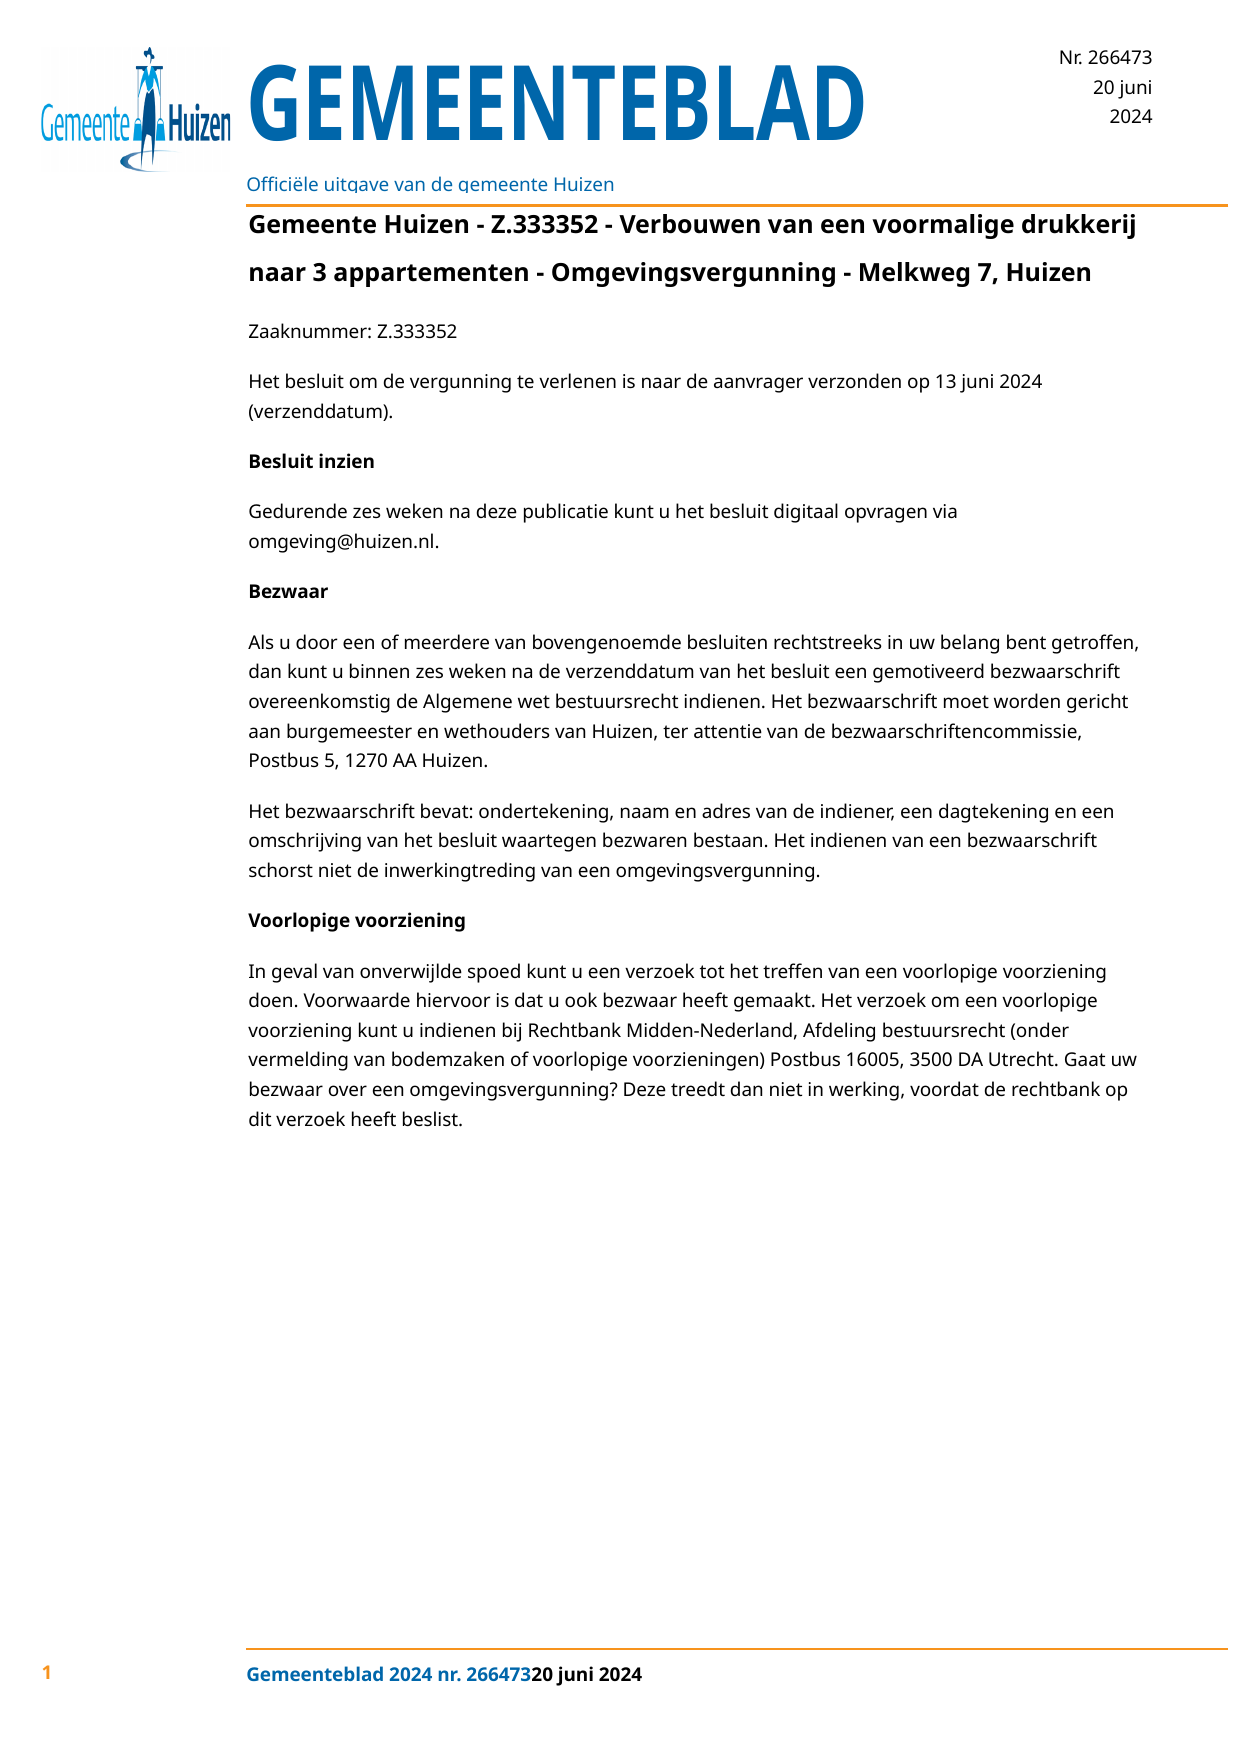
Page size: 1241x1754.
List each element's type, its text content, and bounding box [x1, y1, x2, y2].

text Het besluit om de vergunning te verlenen is naar de aanvrager verzonden op 13 juni 2024 (verzenddatum). [248, 368, 1152, 424]
text In geval van onverwijlde spoed kunt u een verzoek tot het treffen van een voorlopige voorziening doen. Voorwaarde hiervoor is dat u ook bezwaar heeft gemaakt. Het verzoek om een voorlopige voorziening kunt u indienen bij Rechtbank Midden-Nederland, Afdeling bestuursrecht (onder vermelding van bodemzaken of voorlopige voorzieningen) Postbus 16005, 3500 DA Utrecht. Gaat uw bezwaar over een omgevingsvergunning? Deze treedt dan niet in werking, voordat de rechtbank op dit verzoek heeft beslist. [248, 958, 1152, 1132]
text Gedurende zes weken na deze publicatie kunt u het besluit digitaal opvragen via omgeving@huizen.nl. [248, 499, 1152, 554]
picture [41, 47, 231, 172]
text Voorlopige voorziening [248, 907, 1152, 933]
text Als u door een of meerdere van bovengenoemde besluiten rechtstreeks in uw belang bent getroffen, dan kunt u binnen zes weken na de verzenddatum van het besluit een gemotiveerd bezwaarschrift overeenkomstig de Algemene wet bestuursrecht indienen. Het bezwaarschrift moet worden gericht aan burgemeester en wethouders van Huizen, ter attentie van de bezwaarschriftencommissie, Postbus 5, 1270 AA Huizen. [248, 629, 1152, 773]
text Zaaknummer: Z.333352 [248, 318, 1152, 344]
text Het bezwaarschrift bevat: ondertekening, naam en adres van de indiener, een dagtekening en een omschrijving van het besluit waartegen bezwaren bestaan. Het indienen van een bezwaarschrift schorst niet de inwerkingtreding van een omgevingsvergunning. [248, 798, 1152, 883]
text Besluit inzien [248, 448, 1152, 474]
text Bezwaar [248, 579, 1152, 604]
text Gemeente Huizen - Z.333352 - Verbouwen van een voormalige drukkerij naar 3 appartementen - Omgevingsvergunning - Melkweg 7, Huizen [248, 207, 1152, 288]
